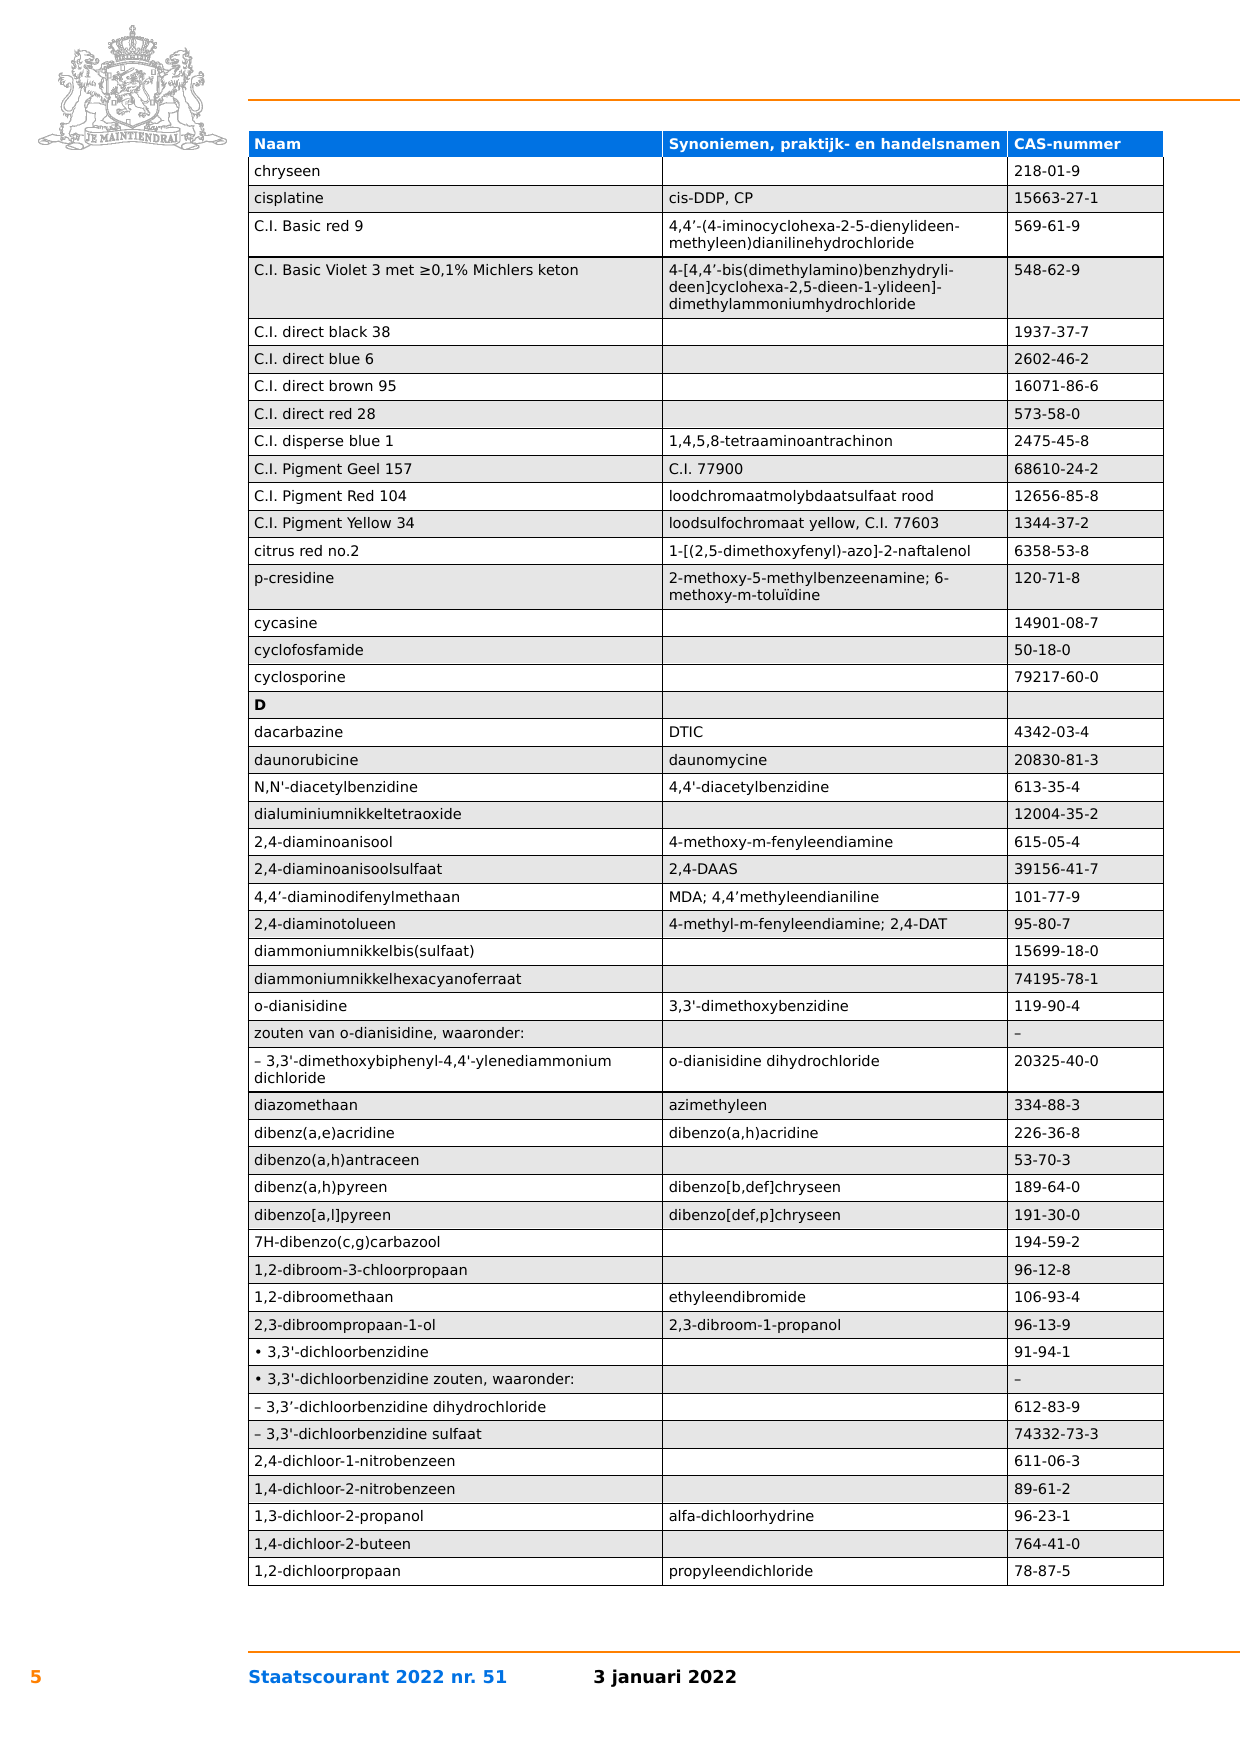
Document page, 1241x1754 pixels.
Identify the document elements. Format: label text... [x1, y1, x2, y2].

table_cell dibenzo[b,def]chryseen [663, 1175, 1007, 1201]
table_cell diazomethaan [249, 1093, 662, 1119]
table_cell azimethyleen [663, 1093, 1007, 1119]
table_cell 20830-81-3 [1008, 747, 1163, 773]
table_cell cyclofosfamide [249, 637, 662, 663]
table_cell o-dianisidine dihydrochloride [663, 1048, 1007, 1091]
table_cell 2,3-dibroompropaan-1-ol [249, 1312, 662, 1338]
table_cell 2,4-DAAS [663, 856, 1007, 883]
table_cell 96-12-8 [1008, 1257, 1163, 1283]
table_cell cycasine [249, 610, 662, 636]
table_cell [663, 692, 1007, 718]
table_cell 1,2-dibroom-3-chloorpropaan [249, 1257, 662, 1283]
table_cell chryseen [249, 158, 662, 185]
table_cell [663, 1394, 1007, 1420]
table_cell 1,2-dibroomethaan [249, 1284, 662, 1311]
table_cell 2-methoxy-5-methylbenzeenamine; 6-methoxy-m-toluïdine [663, 565, 1007, 609]
table_cell 6358-53-8 [1008, 538, 1163, 564]
table_cell 573-58-0 [1008, 401, 1163, 427]
table_cell 12004-35-2 [1008, 802, 1163, 828]
table_cell daunomycine [663, 747, 1007, 773]
table_cell diammoniumnikkelbis(sulfaat) [249, 939, 662, 965]
picture [38, 25, 227, 150]
table_cell [663, 401, 1007, 427]
table_header Naam [249, 131, 662, 157]
table_cell 2,4-dichloor-1-nitrobenzeen [249, 1449, 662, 1475]
table_cell 39156-41-7 [1008, 856, 1163, 883]
table_cell 548-62-9 [1008, 258, 1163, 318]
table_cell alfa-dichloorhydrine [663, 1504, 1007, 1530]
table_cell [663, 1021, 1007, 1047]
table_cell 611-06-3 [1008, 1449, 1163, 1475]
table_cell [663, 374, 1007, 400]
table_cell 119-90-4 [1008, 993, 1163, 1020]
table_cell 2,4-diaminoanisool [249, 829, 662, 855]
table_cell C.I. Basic Violet 3 met ≥0,1% Michlers keton [249, 258, 662, 318]
table_cell daunorubicine [249, 747, 662, 773]
table_cell [1008, 692, 1163, 718]
table_cell dibenzo(a,h)antraceen [249, 1147, 662, 1174]
table_cell C.I. direct blue 6 [249, 346, 662, 373]
table_cell 191-30-0 [1008, 1202, 1163, 1228]
table_cell MDA; 4,4’methyleendianiline [663, 884, 1007, 910]
table_cell cisplatine [249, 186, 662, 212]
table_cell C.I. 77900 [663, 456, 1007, 482]
table_cell C.I. direct brown 95 [249, 374, 662, 400]
table_cell 1,4-dichloor-2-buteen [249, 1531, 662, 1557]
table_cell 20325-40-0 [1008, 1048, 1163, 1091]
table_cell 79217-60-0 [1008, 665, 1163, 691]
table_cell [663, 1147, 1007, 1174]
table_cell 12656-85-8 [1008, 483, 1163, 509]
table_cell C.I. disperse blue 1 [249, 429, 662, 455]
table_cell p-cresidine [249, 565, 662, 609]
table_cell – 3,3'-dichloorbenzidine sulfaat [249, 1421, 662, 1448]
table_cell [663, 1476, 1007, 1502]
table_cell [663, 1257, 1007, 1283]
table_cell C.I. Pigment Yellow 34 [249, 511, 662, 537]
table_cell 189-64-0 [1008, 1175, 1163, 1201]
table_cell 101-77-9 [1008, 884, 1163, 910]
table_cell 15663-27-1 [1008, 186, 1163, 212]
table_cell 569-61-9 [1008, 213, 1163, 256]
table_cell 120-71-8 [1008, 565, 1163, 609]
table_cell D [249, 692, 662, 718]
table_cell dibenz(a,e)acridine [249, 1120, 662, 1146]
table_cell C.I. Pigment Red 104 [249, 483, 662, 509]
table_cell loodchromaatmolybdaatsulfaat rood [663, 483, 1007, 509]
table_cell [663, 637, 1007, 663]
table_cell 4-[4,4’-bis(dimethylamino)benzhydryli-deen]cyclohexa-2,5-dieen-1-ylideen]-dimethylammoniumhydrochloride [663, 258, 1007, 318]
table_cell C.I. direct black 38 [249, 319, 662, 345]
table_cell 3,3'-dimethoxybenzidine [663, 993, 1007, 1020]
table_cell 4-methoxy-m-fenyleendiamine [663, 829, 1007, 855]
table_cell – 3,3'-dimethoxybiphenyl-4,4'-ylenediammonium dichloride [249, 1048, 662, 1091]
table_cell 91-94-1 [1008, 1339, 1163, 1365]
table_cell diammoniumnikkelhexacyanoferraat [249, 966, 662, 992]
table_cell 50-18-0 [1008, 637, 1163, 663]
table_cell [663, 802, 1007, 828]
table_cell 1937-37-7 [1008, 319, 1163, 345]
table_cell propyleendichloride [663, 1558, 1007, 1584]
table_cell 68610-24-2 [1008, 456, 1163, 482]
table_cell 1-[(2,5-dimethoxyfenyl)-azo]-2-naftalenol [663, 538, 1007, 564]
table_cell dacarbazine [249, 719, 662, 746]
table_cell – [1008, 1021, 1163, 1047]
table_cell C.I. Basic red 9 [249, 213, 662, 256]
table_cell 2,4-diaminoanisoolsulfaat [249, 856, 662, 883]
table_cell 7H-dibenzo(c,g)carbazool [249, 1230, 662, 1256]
table_cell 612-83-9 [1008, 1394, 1163, 1420]
table_cell 89-61-2 [1008, 1476, 1163, 1502]
table_cell 78-87-5 [1008, 1558, 1163, 1584]
table_cell 1,4-dichloor-2-nitrobenzeen [249, 1476, 662, 1502]
table_cell dibenzo[a,l]pyreen [249, 1202, 662, 1228]
table_cell N,N'-diacetylbenzidine [249, 774, 662, 801]
table_cell 96-13-9 [1008, 1312, 1163, 1338]
table_cell 764-41-0 [1008, 1531, 1163, 1557]
table_cell [663, 610, 1007, 636]
table_cell dibenzo(a,h)acridine [663, 1120, 1007, 1146]
table_cell [663, 1339, 1007, 1365]
table_cell DTIC [663, 719, 1007, 746]
table_cell C.I. Pigment Geel 157 [249, 456, 662, 482]
table_cell – 3,3’-dichloorbenzidine dihydrochloride [249, 1394, 662, 1420]
table_cell ethyleendibromide [663, 1284, 1007, 1311]
table_cell dialuminiumnikkeltetraoxide [249, 802, 662, 828]
table_cell [663, 1366, 1007, 1393]
table_cell [663, 1531, 1007, 1557]
table_cell 53-70-3 [1008, 1147, 1163, 1174]
table_cell 106-93-4 [1008, 1284, 1163, 1311]
table_cell [663, 158, 1007, 185]
table_cell [663, 939, 1007, 965]
table_cell [663, 346, 1007, 373]
table_cell zouten van o-dianisidine, waaronder: [249, 1021, 662, 1047]
table_cell 15699-18-0 [1008, 939, 1163, 965]
table_cell citrus red no.2 [249, 538, 662, 564]
table_cell 2475-45-8 [1008, 429, 1163, 455]
table_header Synoniemen, praktijk- en handelsnamen [663, 131, 1007, 157]
table_cell – [1008, 1366, 1163, 1393]
table_cell 613-35-4 [1008, 774, 1163, 801]
table_cell 1,2-dichloorpropaan [249, 1558, 662, 1584]
table_cell 74195-78-1 [1008, 966, 1163, 992]
table_cell 1344-37-2 [1008, 511, 1163, 537]
table_cell [663, 966, 1007, 992]
table_cell C.I. direct red 28 [249, 401, 662, 427]
table_cell dibenzo[def,p]chryseen [663, 1202, 1007, 1228]
table_cell 226-36-8 [1008, 1120, 1163, 1146]
table_cell [663, 1449, 1007, 1475]
table_cell 2,3-dibroom-1-propanol [663, 1312, 1007, 1338]
table_cell 334-88-3 [1008, 1093, 1163, 1119]
table_cell [663, 1230, 1007, 1256]
table_cell 1,4,5,8-tetraaminoantrachinon [663, 429, 1007, 455]
table_cell 2,4-diaminotolueen [249, 911, 662, 937]
table_cell 218-01-9 [1008, 158, 1163, 185]
table_cell 2602-46-2 [1008, 346, 1163, 373]
table_cell 14901-08-7 [1008, 610, 1163, 636]
table_cell [663, 1421, 1007, 1448]
table_cell 4,4’-diaminodifenylmethaan [249, 884, 662, 910]
table_cell [663, 665, 1007, 691]
table_cell 4-methyl-m-fenyleendiamine; 2,4-DAT [663, 911, 1007, 937]
table_cell 4,4'-diacetylbenzidine [663, 774, 1007, 801]
table_cell • 3,3'-dichloorbenzidine [249, 1339, 662, 1365]
table_cell 74332-73-3 [1008, 1421, 1163, 1448]
table_cell [663, 319, 1007, 345]
table_cell cis-DDP, CP [663, 186, 1007, 212]
table_cell dibenz(a,h)pyreen [249, 1175, 662, 1201]
table_cell cyclosporine [249, 665, 662, 691]
table_cell 95-80-7 [1008, 911, 1163, 937]
table_cell 16071-86-6 [1008, 374, 1163, 400]
table_cell 96-23-1 [1008, 1504, 1163, 1530]
table_cell 194-59-2 [1008, 1230, 1163, 1256]
table_cell loodsulfochromaat yellow, C.I. 77603 [663, 511, 1007, 537]
table_cell 1,3-dichloor-2-propanol [249, 1504, 662, 1530]
table_header CAS-nummer [1008, 131, 1163, 157]
table_cell o-dianisidine [249, 993, 662, 1020]
table_cell 4,4’-(4-iminocyclohexa-2-5-dienylideen­methyleen)dianilinehydrochloride [663, 213, 1007, 256]
table_cell • 3,3'-dichloorbenzidine zouten, waaronder: [249, 1366, 662, 1393]
table_cell 615-05-4 [1008, 829, 1163, 855]
table_cell 4342-03-4 [1008, 719, 1163, 746]
